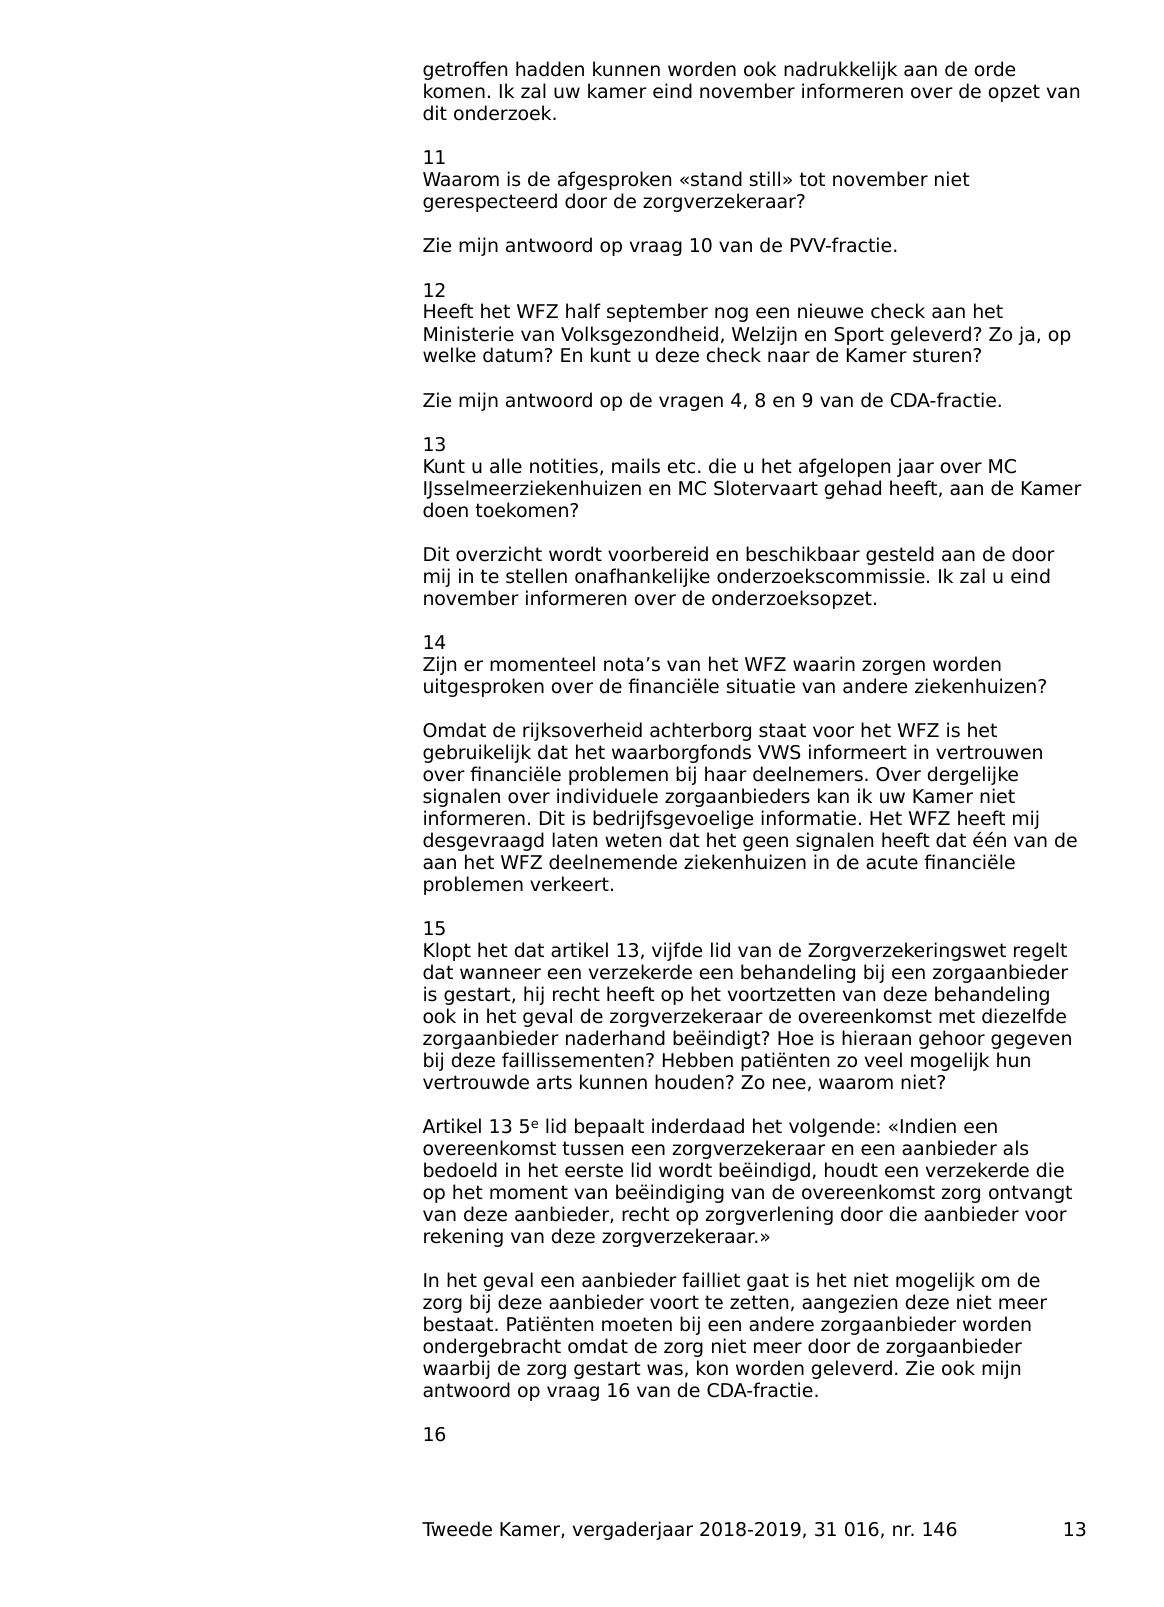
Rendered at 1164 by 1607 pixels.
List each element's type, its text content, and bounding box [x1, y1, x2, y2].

text Waarom is de afgesproken «stand still» tot november niet gerespecteerd door de zorgverzekeraar? [422, 169, 1087, 213]
text 15 [422, 918, 1087, 940]
text 13 [422, 434, 1087, 456]
text Zie mijn antwoord op de vragen 4, 8 en 9 van de CDA-fractie. [422, 389, 1087, 412]
text 16 [422, 1424, 1087, 1446]
text Omdat de rijksoverheid achterborg staat voor het WFZ is het gebruikelijk dat het waarborgfonds VWS informeert in vertrouwen over financiële problemen bij haar deelnemers. Over dergelijke signalen over individuele zorgaanbieders kan ik uw Kamer niet informeren. Dit is bedrijfsgevoelige informatie. Het WFZ heeft mij desgevraagd laten weten dat het geen signalen heeft dat één van de aan het WFZ deelnemende ziekenhuizen in de acute financiële problemen verkeert. [422, 720, 1087, 896]
text Zijn er momenteel nota’s van het WFZ waarin zorgen worden uitgesproken over de financiële situatie van andere ziekenhuizen? [422, 654, 1087, 698]
text 11 [422, 147, 1087, 169]
text 14 [422, 632, 1087, 654]
text Heeft het WFZ half september nog een nieuwe check aan het Ministerie van Volksgezondheid, Welzijn en Sport geleverd? Zo ja, op welke datum? En kunt u deze check naar de Kamer sturen? [422, 301, 1087, 367]
text Kunt u alle notities, mails etc. die u het afgelopen jaar over MC IJsselmeerziekenhuizen en MC Slotervaart gehad heeft, aan de Kamer doen toekomen? [422, 456, 1087, 522]
text Zie mijn antwoord op vraag 10 van de PVV-fractie. [422, 235, 1087, 257]
text 12 [422, 279, 1087, 301]
text In het geval een aanbieder failliet gaat is het niet mogelijk om de zorg bij deze aanbieder voort te zetten, aangezien deze niet meer bestaat. Patiënten moeten bij een andere zorgaanbieder worden ondergebracht omdat de zorg niet meer door de zorgaanbieder waarbij de zorg gestart was, kon worden geleverd. Zie ook mijn antwoord op vraag 16 van de CDA-fractie. [422, 1270, 1087, 1402]
text Dit overzicht wordt voorbereid en beschikbaar gesteld aan de door mij in te stellen onafhankelijke onderzoekscommissie. Ik zal u eind november informeren over de onderzoeksopzet. [422, 544, 1087, 610]
text Artikel 13 5e lid bepaalt inderdaad het volgende: «Indien een overeenkomst tussen een zorgverzekeraar en een aanbieder als bedoeld in het eerste lid wordt beëindigd, houdt een verzekerde die op het moment van beëindiging van de overeenkomst zorg ontvangt van deze aanbieder, recht op zorgverlening door die aanbieder voor rekening van deze zorgverzekeraar.» [422, 1116, 1087, 1248]
text Klopt het dat artikel 13, vijfde lid van de Zorgverzekeringswet regelt dat wanneer een verzekerde een behandeling bij een zorgaanbieder is gestart, hij recht heeft op het voortzetten van deze behandeling ook in het geval de zorgverzekeraar de overeenkomst met diezelfde zorgaanbieder naderhand beëindigt? Hoe is hieraan gehoor gegeven bij deze faillissementen? Hebben patiënten zo veel mogelijk hun vertrouwde arts kunnen houden? Zo nee, waarom niet? [422, 940, 1087, 1094]
text getroffen hadden kunnen worden ook nadrukkelijk aan de orde komen. Ik zal uw kamer eind november informeren over de opzet van dit onderzoek. [422, 59, 1087, 125]
